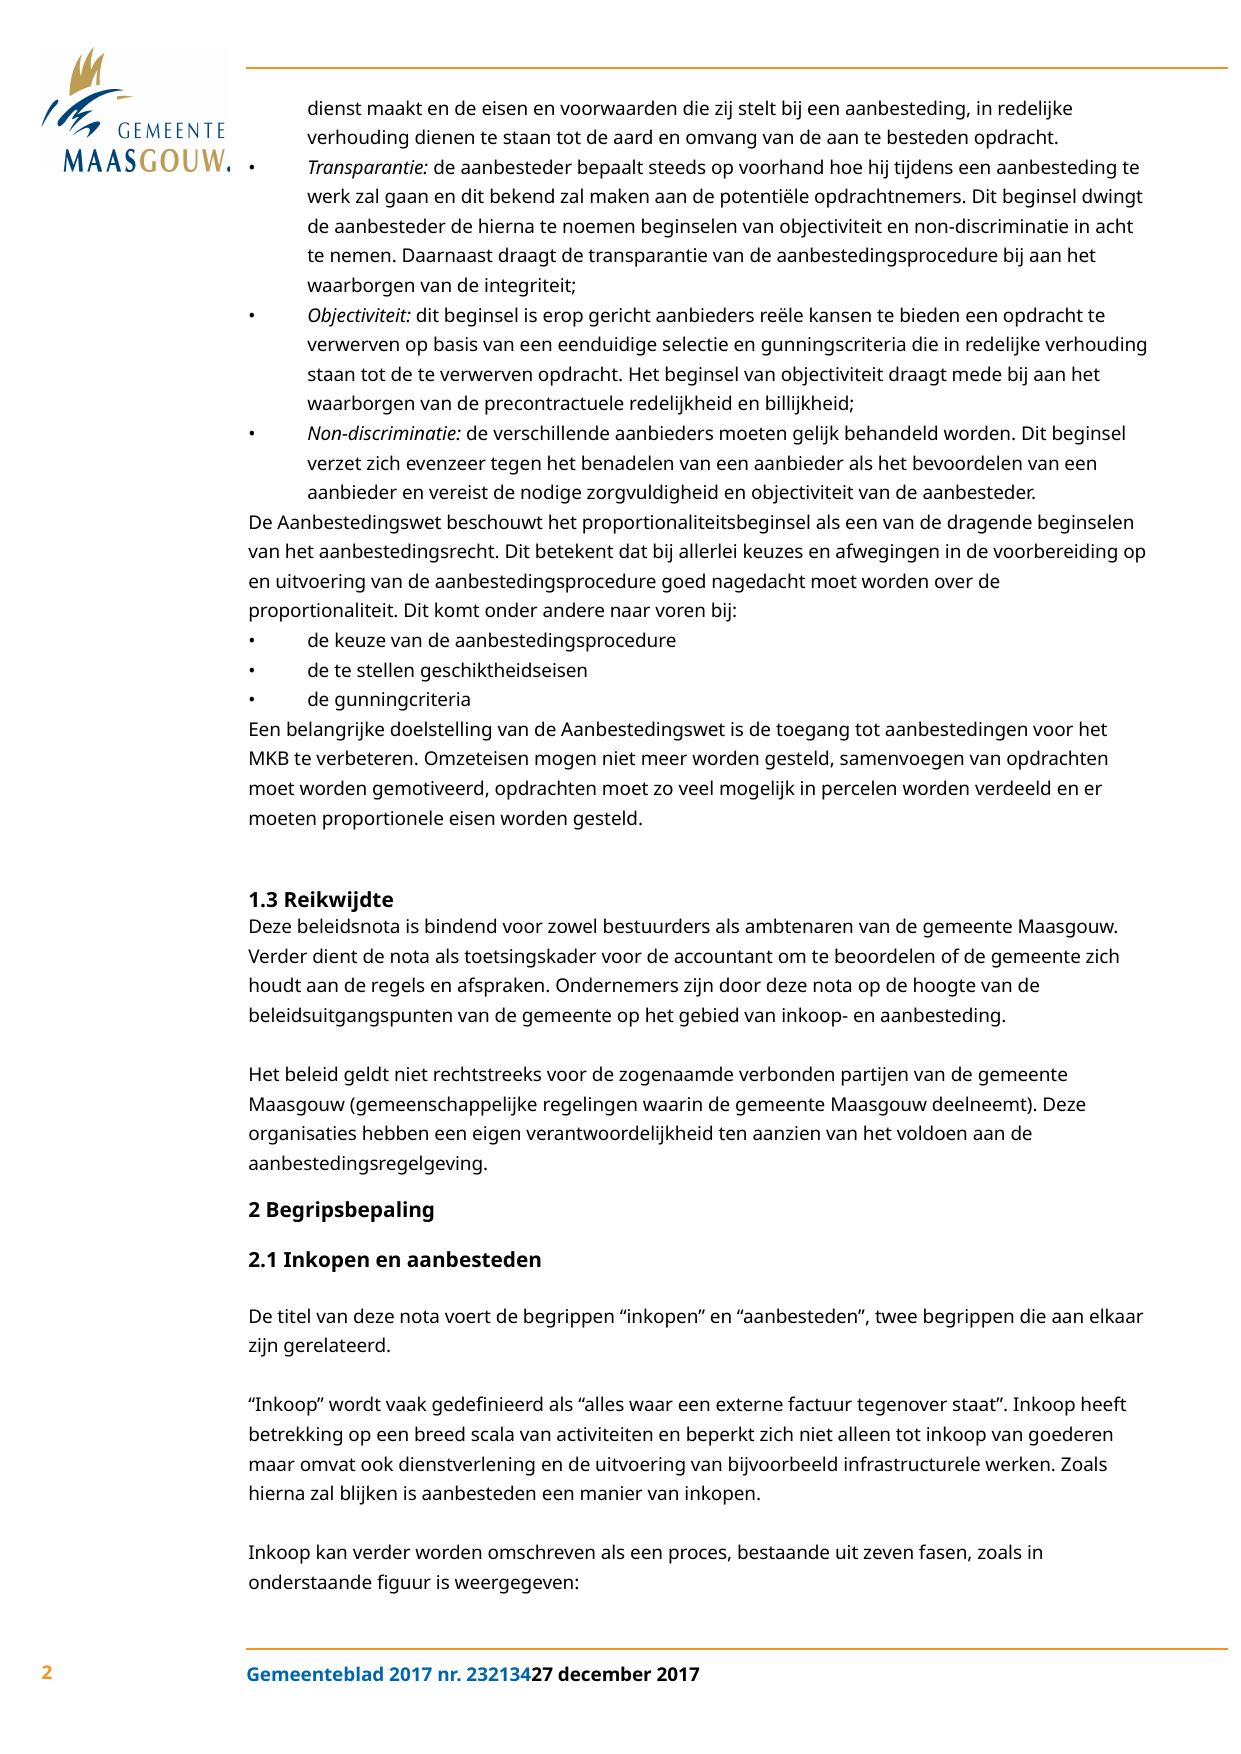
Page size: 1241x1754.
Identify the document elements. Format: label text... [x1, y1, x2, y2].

text De Aanbestedingswet beschouwt het proportionaliteitsbeginsel als een van de dragende beginselen van het aanbestedingsrecht. Dit betekent dat bij allerlei keuzes en afwegingen in de voorbereiding op en uitvoering van de aanbestedingsprocedure goed nagedacht moet worden over de proportionaliteit. Dit komt onder andere naar voren bij: [248, 509, 1152, 623]
text “Inkoop” wordt vaak gedefinieerd als “alles waar een externe factuur tegenover staat”. Inkoop heeft betrekking op een breed scala van activiteiten en beperkt zich niet alleen tot inkoop van goederen maar omvat ook dienstverlening en de uitvoering van bijvoorbeeld infrastructurele werken. Zoals hierna zal blijken is aanbesteden een manier van inkopen. [248, 1392, 1152, 1506]
text Deze beleidsnota is bindend voor zowel bestuurders als ambtenaren van de gemeente Maasgouw. Verder dient de nota als toetsingskader voor de accountant om te beoordelen of de gemeente zich houdt aan de regels en afspraken. Ondernemers zijn door deze nota op de hoogte van de beleidsuitgangspunten van de gemeente op het gebied van inkoop- en aanbesteding. [248, 913, 1152, 1028]
list Transparantie: de aanbesteder bepaalt steeds op voorhand hoe hij tijdens een aanbesteding te werk zal gaan en dit bekend zal maken aan de potentiële opdrachtnemers. Dit beginsel dwingt de aanbesteder de hierna te noemen beginselen van objectiviteit en non-discriminatie in acht te nemen. Daarnaast draagt de transparantie van de aanbestedingsprocedure bij aan het waarborgen van de integriteit; [248, 154, 1152, 298]
text 2.1 Inkopen en aanbesteden [248, 1245, 1152, 1273]
text 2 Begripsbepaling [248, 1196, 1152, 1224]
text Inkoop kan verder worden omschreven als een proces, bestaande uit zeven fasen, zoals in onderstaande figuur is weergegeven: [248, 1539, 1152, 1595]
list de te stellen geschiktheidseisen [248, 657, 1152, 683]
list Objectiviteit: dit beginsel is erop gericht aanbieders reële kansen te bieden een opdracht te verwerven op basis van een eenduidige selectie en gunningscriteria die in redelijke verhouding staan tot de te verwerven opdracht. Het beginsel van objectiviteit draagt mede bij aan het waarborgen van de precontractuele redelijkheid en billijkheid; [248, 302, 1152, 416]
list dienst maakt en de eisen en voorwaarden die zij stelt bij een aanbesteding, in redelijke verhouding dienen te staan tot de aard en omvang van de aan te besteden opdracht. [248, 95, 1152, 150]
text De titel van deze nota voert de begrippen “inkopen” en “aanbesteden”, twee begrippen die aan elkaar zijn gerelateerd. [248, 1303, 1152, 1358]
text Het beleid geldt niet rechtstreeks voor de zogenaamde verbonden partijen van de gemeente Maasgouw (gemeenschappelijke regelingen waarin de gemeente Maasgouw deelneemt). Deze organisaties hebben een eigen verantwoordelijkheid ten aanzien van het voldoen aan de aanbestedingsregelgeving. [248, 1061, 1152, 1176]
text 1.3 Reikwijdte [248, 885, 1152, 913]
text Een belangrijke doelstelling van de Aanbestedingswet is de toegang tot aanbestedingen voor het MKB te verbeteren. Omzeteisen mogen niet meer worden gesteld, samenvoegen van opdrachten moet worden gemotiveerd, opdrachten moet zo veel mogelijk in percelen worden verdeeld en er moeten proportionele eisen worden gesteld. [248, 716, 1152, 831]
list de gunningcriteria [248, 686, 1152, 712]
picture [41, 47, 231, 172]
list Non-discriminatie: de verschillende aanbieders moeten gelijk behandeld worden. Dit beginsel verzet zich evenzeer tegen het benadelen van een aanbieder als het bevoordelen van een aanbieder en vereist de nodige zorgvuldigheid en objectiviteit van de aanbesteder. [248, 420, 1152, 505]
list de keuze van de aanbestedingsprocedure [248, 627, 1152, 653]
